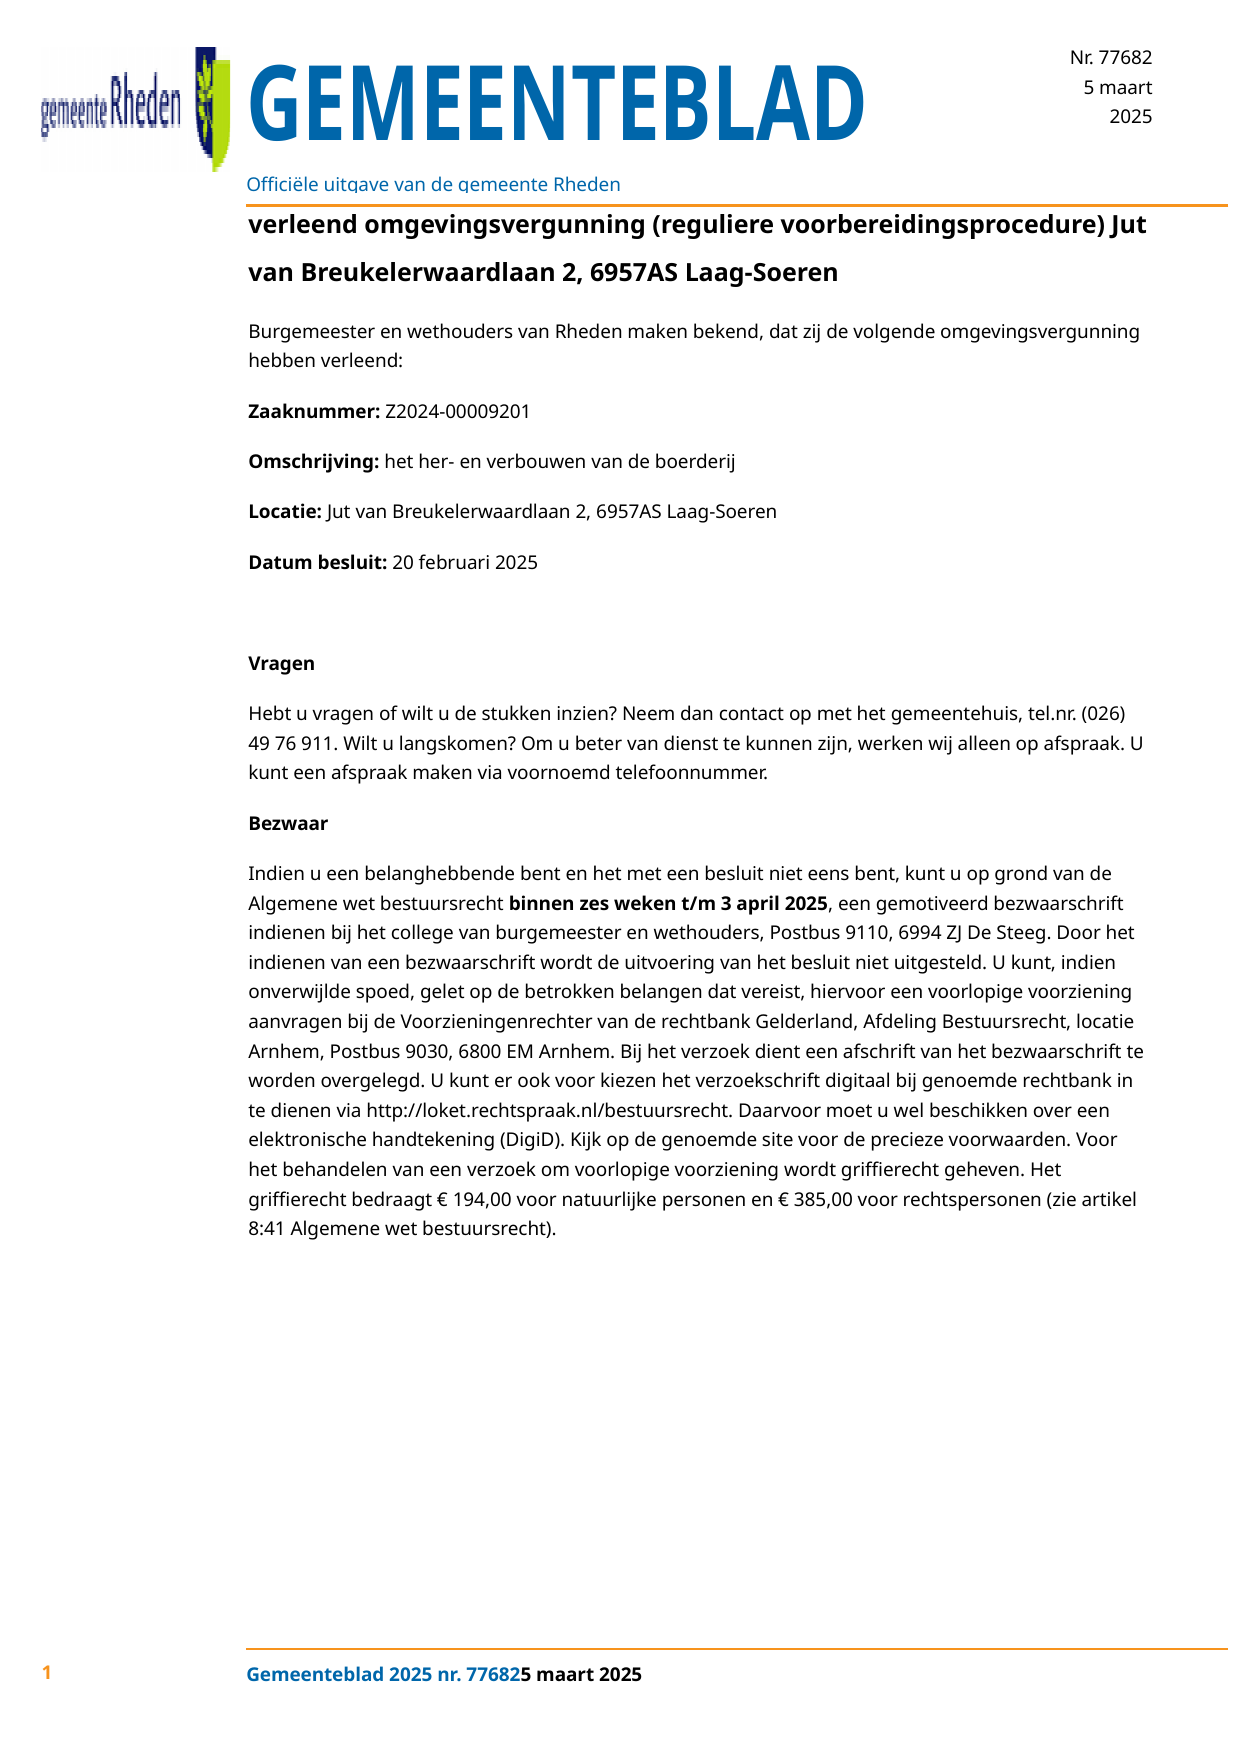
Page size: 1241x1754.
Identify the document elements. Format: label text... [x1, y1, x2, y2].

text Hebt u vragen of wilt u de stukken inzien? Neem dan contact op met het gemeentehuis, tel.nr. (026) 49 76 911. Wilt u langskomen? Om u beter van dienst te kunnen zijn, werken wij alleen op afspraak. U kunt een afspraak maken via voornoemd telefoonnummer. [248, 700, 1152, 785]
text Bezwaar [248, 810, 1152, 836]
text Burgemeester en wethouders van Rheden maken bekend, dat zij de volgende omgevingsvergunning hebben verleend: [248, 318, 1152, 373]
text Datum besluit: 20 februari 2025 [248, 549, 1152, 575]
text verleend omgevingsvergunning (reguliere voorbereidingsprocedure) Jut van Breukelerwaardlaan 2, 6957AS Laag-Soeren [248, 207, 1152, 288]
text Indien u een belanghebbende bent en het met een besluit niet eens bent, kunt u op grond van de Algemene wet bestuursrecht binnen zes weken t/m 3 april 2025, een gemotiveerd bezwaarschrift indienen bij het college van burgemeester en wethouders, Postbus 9110, 6994 ZJ De Steeg. Door het indienen van een bezwaarschrift wordt de uitvoering van het besluit niet uitgesteld. U kunt, indien onverwijlde spoed, gelet op de betrokken belangen dat vereist, hiervoor een voorlopige voorziening aanvragen bij de Voorzieningenrechter van de rechtbank Gelderland, Afdeling Bestuursrecht, locatie Arnhem, Postbus 9030, 6800 EM Arnhem. Bij het verzoek dient een afschrift van het bezwaarschrift te worden overgelegd. U kunt er ook voor kiezen het verzoekschrift digitaal bij genoemde rechtbank in te dienen via http://loket.rechtspraak.nl/bestuursrecht. Daarvoor moet u wel beschikken over een elektronische handtekening (DigiD). Kijk op de genoemde site voor de precieze voorwaarden. Voor het behandelen van een verzoek om voorlopige voorziening wordt griffierecht geheven. Het griffierecht bedraagt € 194,00 voor natuurlijke personen en € 385,00 voor rechtspersonen (zie artikel 8:41 Algemene wet bestuursrecht). [248, 860, 1152, 1241]
text Vragen [248, 650, 1152, 676]
text Omschrijving: het her- en verbouwen van de boerderij [248, 448, 1152, 474]
picture [41, 47, 231, 172]
text Locatie: Jut van Breukelerwaardlaan 2, 6957AS Laag-Soeren [248, 499, 1152, 524]
text Zaaknummer: Z2024-00009201 [248, 398, 1152, 424]
